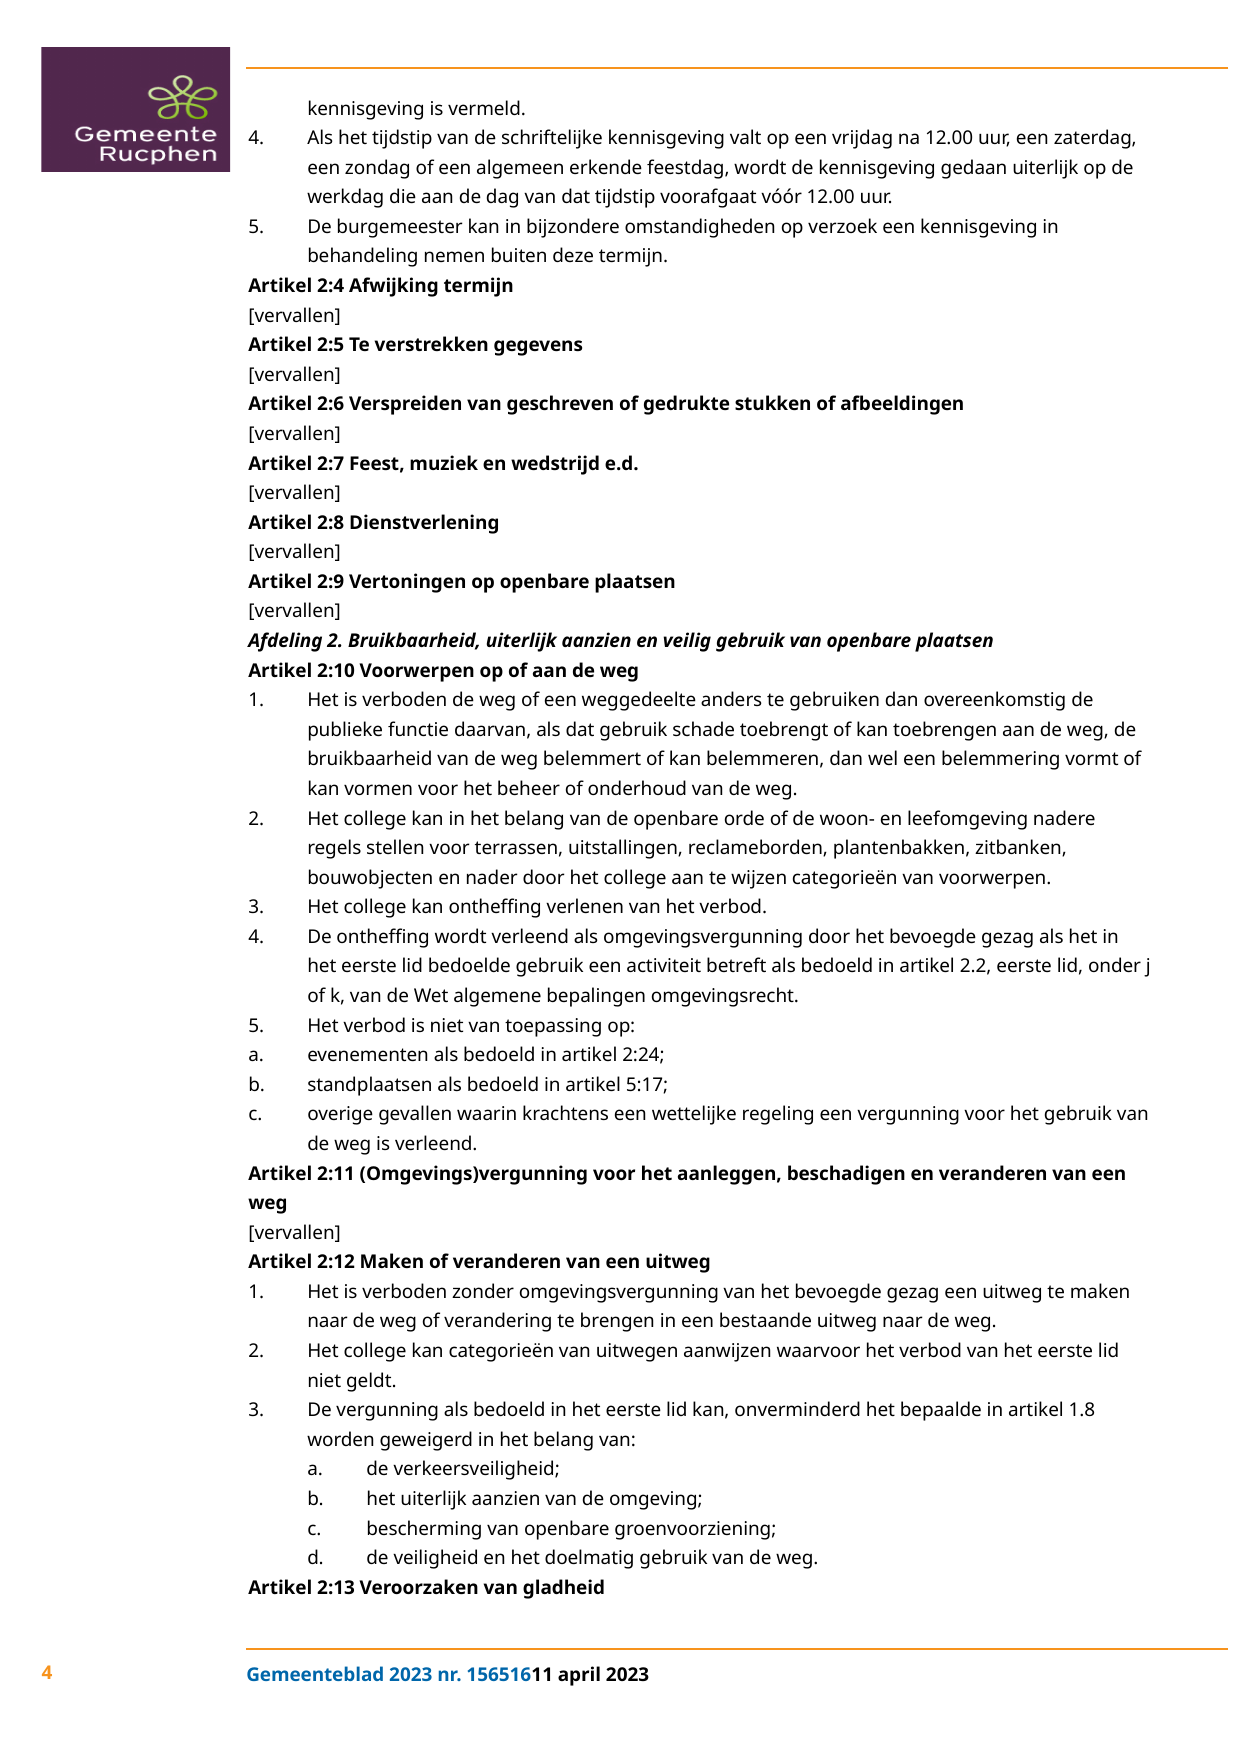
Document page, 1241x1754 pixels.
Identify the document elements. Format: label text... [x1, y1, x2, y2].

picture [41, 47, 231, 172]
text Artikel 2:4 Afwijking termijn [248, 272, 1152, 298]
text [vervallen] [248, 361, 1152, 387]
list Het is verboden zonder omgevingsvergunning van het bevoegde gezag een uitweg te maken naar de weg of verandering te brengen in een bestaande uitweg naar de weg. [248, 1278, 1152, 1333]
list de veiligheid en het doelmatig gebruik van de weg. [307, 1544, 1152, 1570]
list Als het tijdstip van de schriftelijke kennisgeving valt op een vrijdag na 12.00 uur, een zaterdag, een zondag of een algemeen erkende feestdag, wordt de kennisgeving gedaan uiterlijk op de werkdag die aan de dag van dat tijdstip voorafgaat vóór 12.00 uur. [248, 124, 1152, 209]
text Artikel 2:10 Voorwerpen op of aan de weg [248, 657, 1152, 683]
list Het is verboden de weg of een weggedeelte anders te gebruiken dan overeenkomstig de publieke functie daarvan, als dat gebruik schade toebrengt of kan toebrengen aan de weg, de bruikbaarheid van de weg belemmert of kan belemmeren, dan wel een belemmering vormt of kan vormen voor het beheer of onderhoud van de weg. [248, 686, 1152, 801]
text [vervallen] [248, 538, 1152, 564]
list Het college kan ontheffing verlenen van het verbod. [248, 893, 1152, 919]
list bescherming van openbare groenvoorziening; [307, 1515, 1152, 1541]
list Het college kan categorieën van uitwegen aanwijzen waarvoor het verbod van het eerste lid niet geldt. [248, 1337, 1152, 1393]
list De ontheffing wordt verleend als omgevingsvergunning door het bevoegde gezag als het in het eerste lid bedoelde gebruik een activiteit betreft als bedoeld in artikel 2.2, eerste lid, onder j of k, van de Wet algemene bepalingen omgevingsrecht. [248, 923, 1152, 1008]
list De vergunning als bedoeld in het eerste lid kan, onverminderd het bepaalde in artikel 1.8 worden geweigerd in het belang van: [248, 1396, 1152, 1452]
list kennisgeving is vermeld. [248, 95, 1152, 121]
text [vervallen] [248, 1219, 1152, 1245]
text Artikel 2:9 Vertoningen op openbare plaatsen [248, 568, 1152, 594]
list Het verbod is niet van toepassing op: [248, 1012, 1152, 1038]
list evenementen als bedoeld in artikel 2:24; [248, 1041, 1152, 1067]
text Artikel 2:7 Feest, muziek en wedstrijd e.d. [248, 450, 1152, 476]
list standplaatsen als bedoeld in artikel 5:17; [248, 1071, 1152, 1097]
list de verkeersveiligheid; [307, 1456, 1152, 1481]
text Artikel 2:13 Veroorzaken van gladheid [248, 1574, 1152, 1600]
text Artikel 2:11 (Omgevings)vergunning voor het aanleggen, beschadigen en veranderen van een weg [248, 1160, 1152, 1215]
list overige gevallen waarin krachtens een wettelijke regeling een vergunning voor het gebruik van de weg is verleend. [248, 1101, 1152, 1156]
text Artikel 2:12 Maken of veranderen van een uitweg [248, 1248, 1152, 1274]
text [vervallen] [248, 479, 1152, 505]
list Het college kan in het belang van de openbare orde of de woon- en leefomgeving nadere regels stellen voor terrassen, uitstallingen, reclameborden, plantenbakken, zitbanken, bouwobjecten en nader door het college aan te wijzen categorieën van voorwerpen. [248, 805, 1152, 890]
text Artikel 2:6 Verspreiden van geschreven of gedrukte stukken of afbeeldingen [248, 391, 1152, 416]
text Afdeling 2. Bruikbaarheid, uiterlijk aanzien en veilig gebruik van openbare plaatsen [248, 627, 1152, 653]
text Artikel 2:5 Te verstrekken gegevens [248, 331, 1152, 357]
list De burgemeester kan in bijzondere omstandigheden op verzoek een kennisgeving in behandeling nemen buiten deze termijn. [248, 213, 1152, 268]
text [vervallen] [248, 420, 1152, 446]
list het uiterlijk aanzien van de omgeving; [307, 1485, 1152, 1511]
text Artikel 2:8 Dienstverlening [248, 509, 1152, 535]
text [vervallen] [248, 598, 1152, 623]
text [vervallen] [248, 302, 1152, 328]
